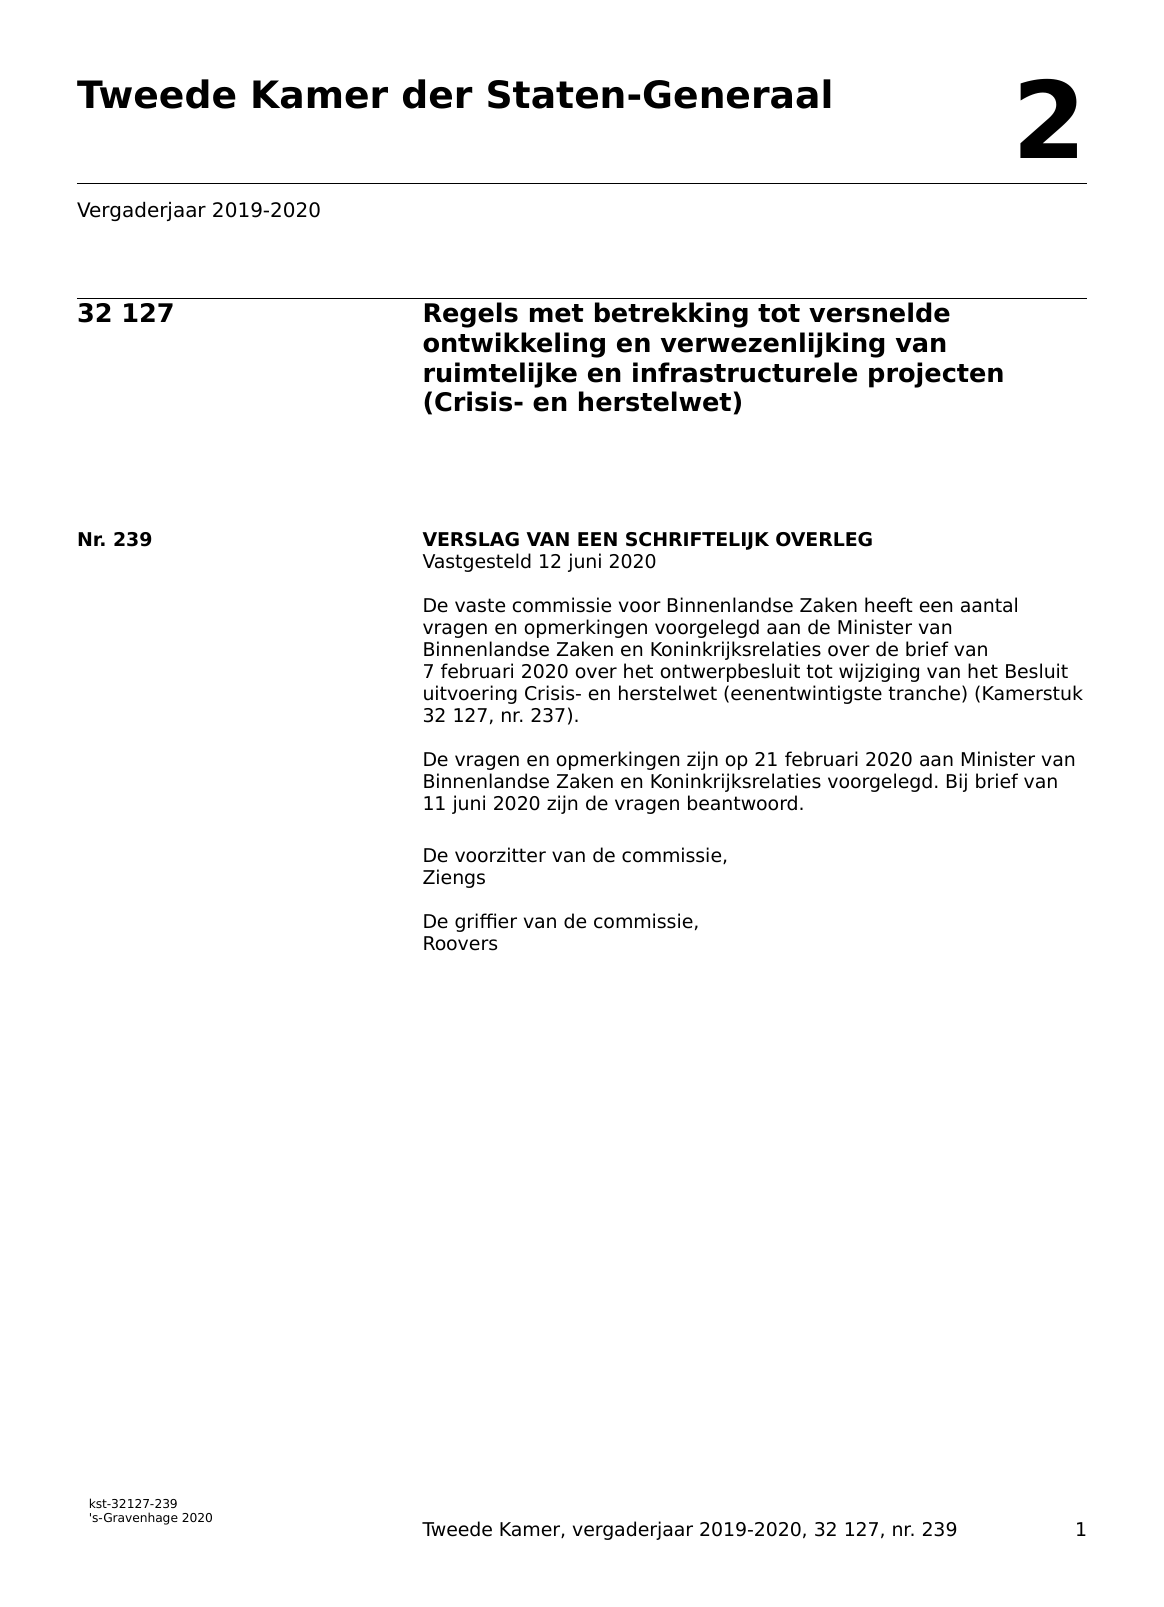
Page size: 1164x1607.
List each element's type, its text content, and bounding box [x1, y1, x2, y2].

text De griffier van de commissie, Roovers [422, 911, 1087, 955]
table_cell Vergaderjaar 2019-2020 [77, 184, 1087, 298]
text De vaste commissie voor Binnenlandse Zaken heeft een aantal vragen en opmerkingen voorgelegd aan de Minister van Binnenlandse Zaken en Koninkrijksrelaties over de brief van 7 februari 2020 over het ontwerpbesluit tot wijziging van het Besluit uitvoering Crisis- en herstelwet (eenentwintigste tranche) (Kamerstuk 32 127, nr. 237). [422, 595, 1087, 727]
table_header 2 [886, 59, 1087, 183]
text 's-Gravenhage 2020 [88, 1511, 323, 1525]
subtitle Nr. 239 VERSLAG VAN EEN SCHRIFTELIJK OVERLEG [77, 529, 1087, 551]
text Vastgesteld 12 juni 2020 [422, 551, 1087, 573]
table_header Tweede Kamer der Staten-Generaal [77, 59, 886, 183]
subtitle 32 127 Regels met betrekking tot versnelde ontwikkeling en verwezenlijking van ruimtelijke en infrastructurele projecten (Crisis- en herstelwet) [77, 299, 1087, 418]
text De voorzitter van de commissie, Ziengs [422, 845, 1087, 889]
text De vragen en opmerkingen zijn op 21 februari 2020 aan Minister van Binnenlandse Zaken en Koninkrijksrelaties voorgelegd. Bij brief van 11 juni 2020 zijn de vragen beantwoord. [422, 749, 1087, 815]
text kst-32127-239 [88, 1497, 323, 1511]
